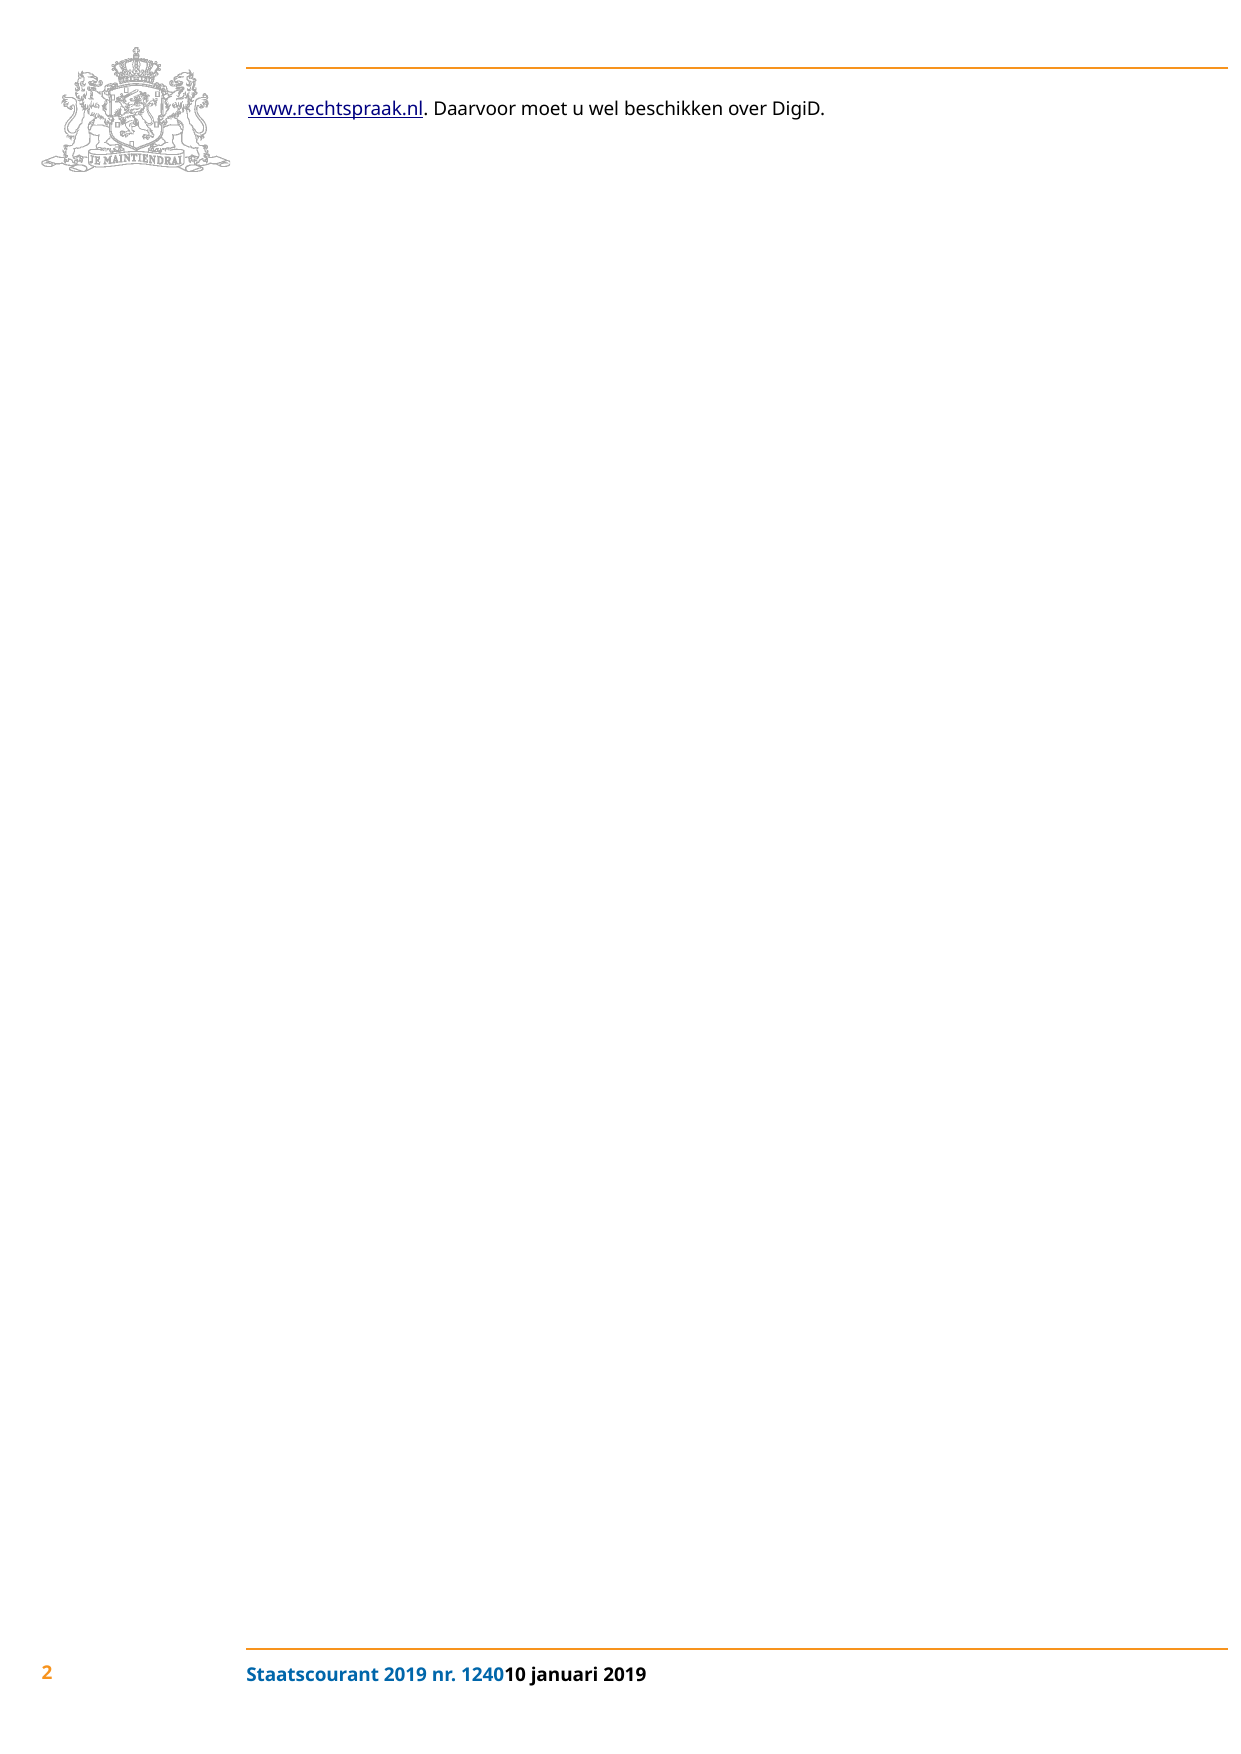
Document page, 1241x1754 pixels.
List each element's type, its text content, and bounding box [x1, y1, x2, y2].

picture [41, 47, 231, 172]
text www.rechtspraak.nl. Daarvoor moet u wel beschikken over DigiD. [248, 95, 1152, 121]
